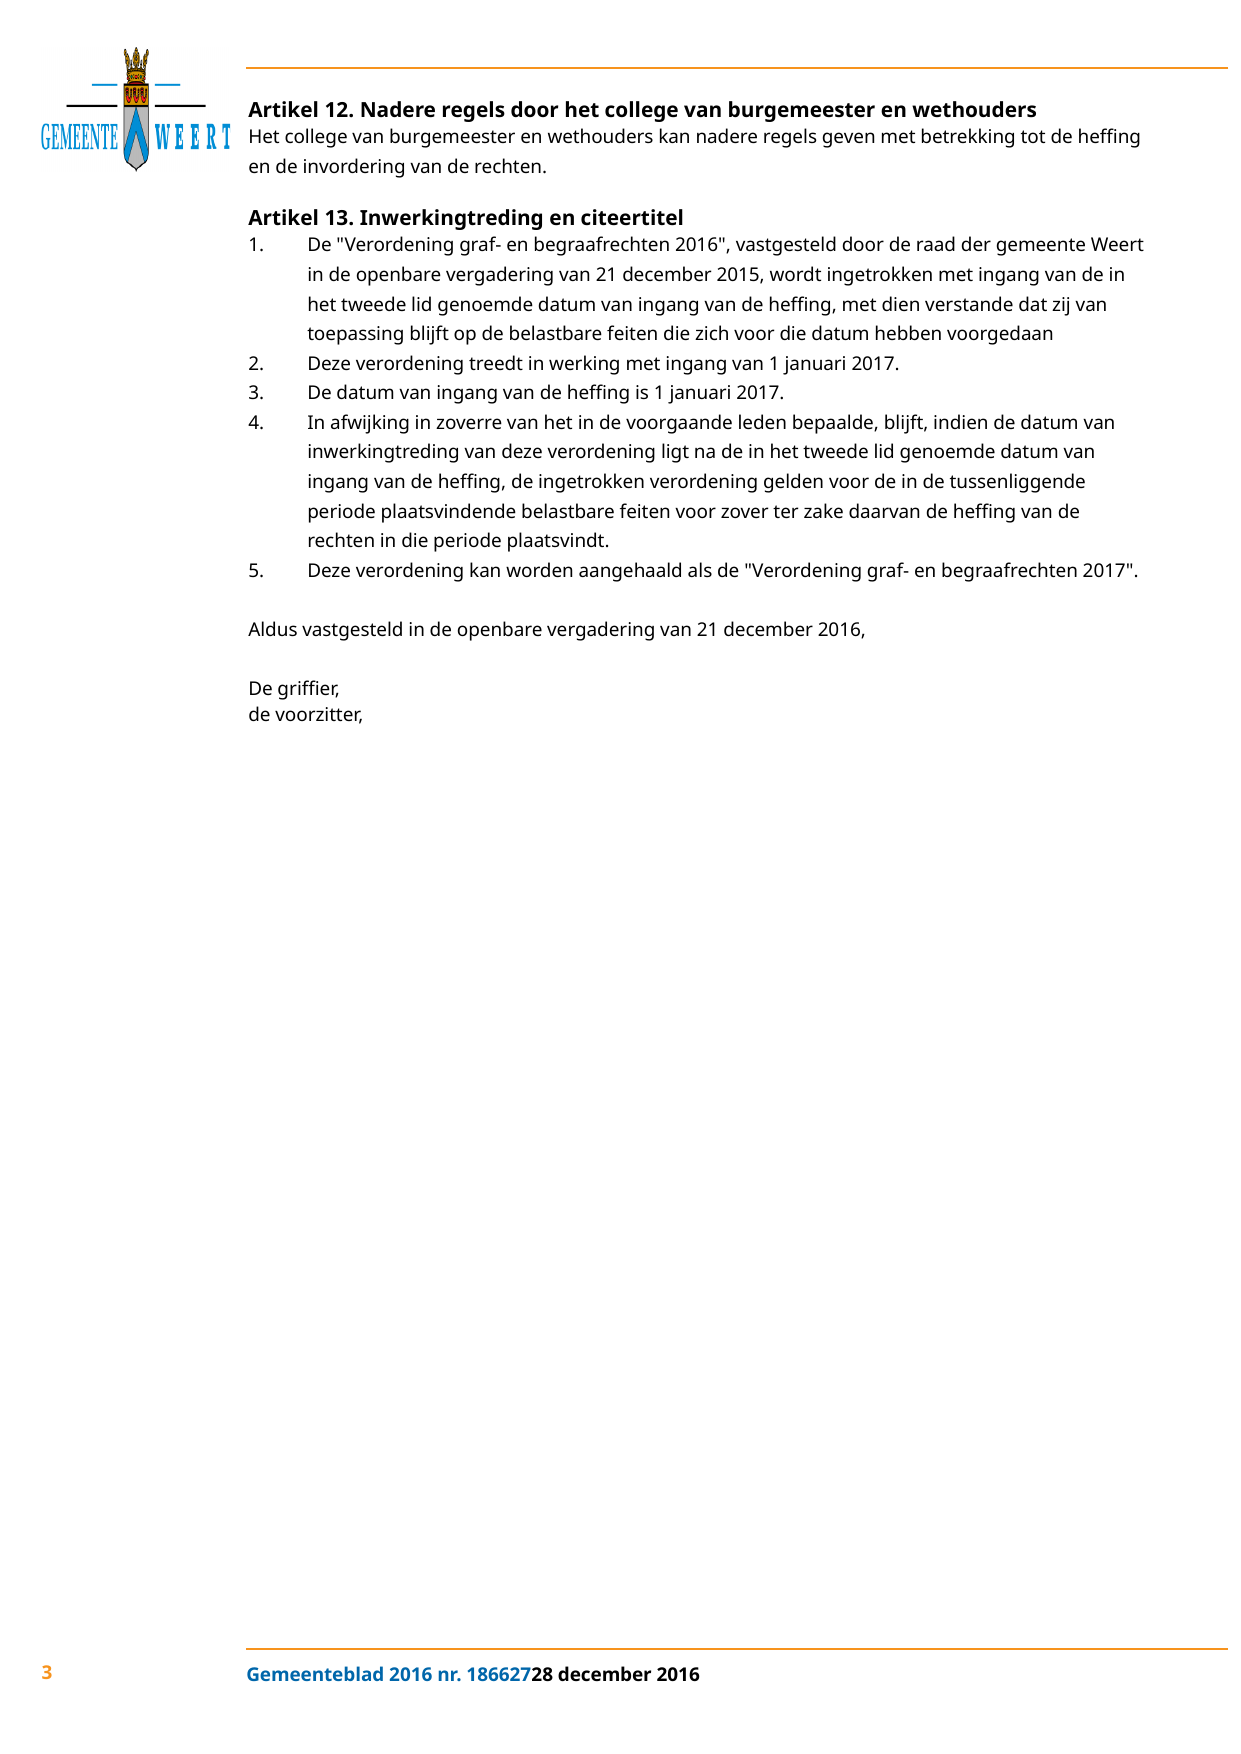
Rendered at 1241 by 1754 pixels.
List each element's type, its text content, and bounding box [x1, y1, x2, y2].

text de voorzitter, [248, 701, 1152, 727]
list De datum van ingang van de heffing is 1 januari 2017. [248, 379, 1152, 405]
text De griffier, [248, 675, 1152, 701]
list Deze verordening kan worden aangehaald als de "Verordening graf- en begraafrechten 2017". [248, 557, 1152, 583]
text Aldus vastgesteld in de openbare vergadering van 21 december 2016, [248, 616, 1152, 642]
list De "Verordening graf- en begraafrechten 2016", vastgesteld door de raad der gemeente Weert in de openbare vergadering van 21 december 2015, wordt ingetrokken met ingang van de in het tweede lid genoemde datum van ingang van de heffing, met dien verstande dat zij van toepassing blijft op de belastbare feiten die zich voor die datum hebben voorgedaan [248, 232, 1152, 346]
list In afwijking in zoverre van het in de voorgaande leden bepaalde, blijft, indien de datum van inwerkingtreding van deze verordening ligt na de in het tweede lid genoemde datum van ingang van de heffing, de ingetrokken verordening gelden voor de in de tussenliggende periode plaatsvindende belastbare feiten voor zover ter zake daarvan de heffing van de rechten in die periode plaatsvindt. [248, 409, 1152, 553]
text Artikel 12. Nadere regels door het college van burgemeester en wethouders [248, 95, 1152, 123]
text Artikel 13. Inwerkingtreding en citeertitel [248, 203, 1152, 232]
text Het college van burgemeester en wethouders kan nadere regels geven met betrekking tot de heffing en de invordering van de rechten. [248, 123, 1152, 178]
list Deze verordening treedt in werking met ingang van 1 januari 2017. [248, 350, 1152, 376]
picture [41, 47, 231, 172]
